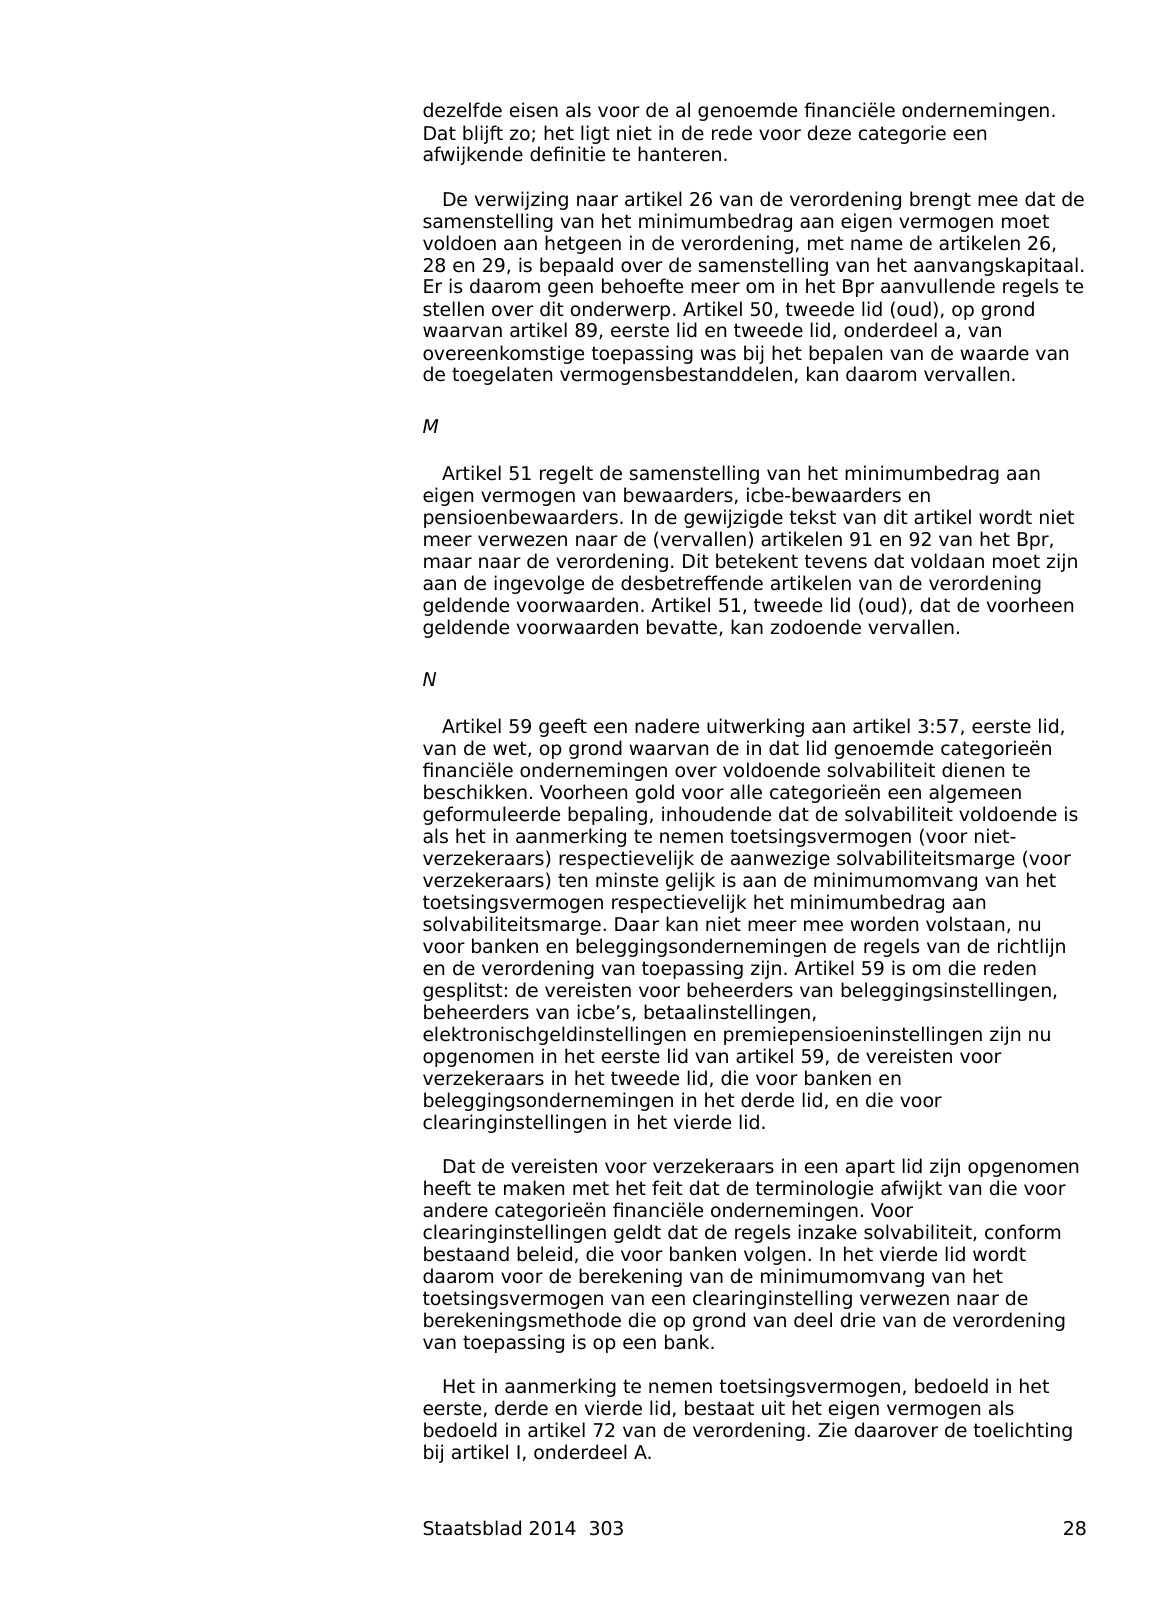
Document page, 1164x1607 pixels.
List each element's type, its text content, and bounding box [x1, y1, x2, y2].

text Artikel 59 geeft een nadere uitwerking aan artikel 3:57, eerste lid, van de wet, op grond waarvan de in dat lid genoemde categorieën financiële ondernemingen over voldoende solvabiliteit dienen te beschikken. Voorheen gold voor alle categorieën een algemeen geformuleerde bepaling, inhoudende dat de solvabiliteit voldoende is als het in aanmerking te nemen toetsingsvermogen (voor niet-verzekeraars) respectievelijk de aanwezige solvabiliteitsmarge (voor verzekeraars) ten minste gelijk is aan de minimumomvang van het toetsingsvermogen respectievelijk het minimumbedrag aan solvabiliteitsmarge. Daar kan niet meer mee worden volstaan, nu voor banken en beleggingsondernemingen de regels van de richtlijn en de verordening van toepassing zijn. Artikel 59 is om die reden gesplitst: de vereisten voor beheerders van beleggingsinstellingen, beheerders van icbe’s, betaalinstellingen, elektronischgeldinstellingen en premiepensioeninstellingen zijn nu opgenomen in het eerste lid van artikel 59, de vereisten voor verzekeraars in het tweede lid, die voor banken en beleggingsondernemingen in het derde lid, en die voor clearinginstellingen in het vierde lid. [422, 716, 1087, 1134]
text dezelfde eisen als voor de al genoemde financiële ondernemingen. Dat blijft zo; het ligt niet in de rede voor deze categorie een afwijkende definitie te hanteren. [422, 100, 1087, 166]
subtitle M [422, 416, 1087, 438]
text Dat de vereisten voor verzekeraars in een apart lid zijn opgenomen heeft te maken met het feit dat de terminologie afwijkt van die voor andere categorieën financiële ondernemingen. Voor clearinginstellingen geldt dat de regels inzake solvabiliteit, conform bestaand beleid, die voor banken volgen. In het vierde lid wordt daarom voor de berekening van de minimumomvang van het toetsingsvermogen van een clearinginstelling verwezen naar de berekeningsmethode die op grond van deel drie van de verordening van toepassing is op een bank. [422, 1156, 1087, 1354]
subtitle N [422, 669, 1087, 691]
text Het in aanmerking te nemen toetsingsvermogen, bedoeld in het eerste, derde en vierde lid, bestaat uit het eigen vermogen als bedoeld in artikel 72 van de verordening. Zie daarover de toelichting bij artikel I, onderdeel A. [422, 1376, 1087, 1464]
text De verwijzing naar artikel 26 van de verordening brengt mee dat de samenstelling van het minimumbedrag aan eigen vermogen moet voldoen aan hetgeen in de verordening, met name de artikelen 26, 28 en 29, is bepaald over de samenstelling van het aanvangskapitaal. Er is daarom geen behoefte meer om in het Bpr aanvullende regels te stellen over dit onderwerp. Artikel 50, tweede lid (oud), op grond waarvan artikel 89, eerste lid en tweede lid, onderdeel a, van overeenkomstige toepassing was bij het bepalen van de waarde van de toegelaten vermogensbestanddelen, kan daarom vervallen. [422, 188, 1087, 386]
text Artikel 51 regelt de samenstelling van het minimumbedrag aan eigen vermogen van bewaarders, icbe-bewaarders en pensioenbewaarders. In de gewijzigde tekst van dit artikel wordt niet meer verwezen naar de (vervallen) artikelen 91 en 92 van het Bpr, maar naar de verordening. Dit betekent tevens dat voldaan moet zijn aan de ingevolge de desbetreffende artikelen van de verordening geldende voorwaarden. Artikel 51, tweede lid (oud), dat de voorheen geldende voorwaarden bevatte, kan zodoende vervallen. [422, 463, 1087, 639]
